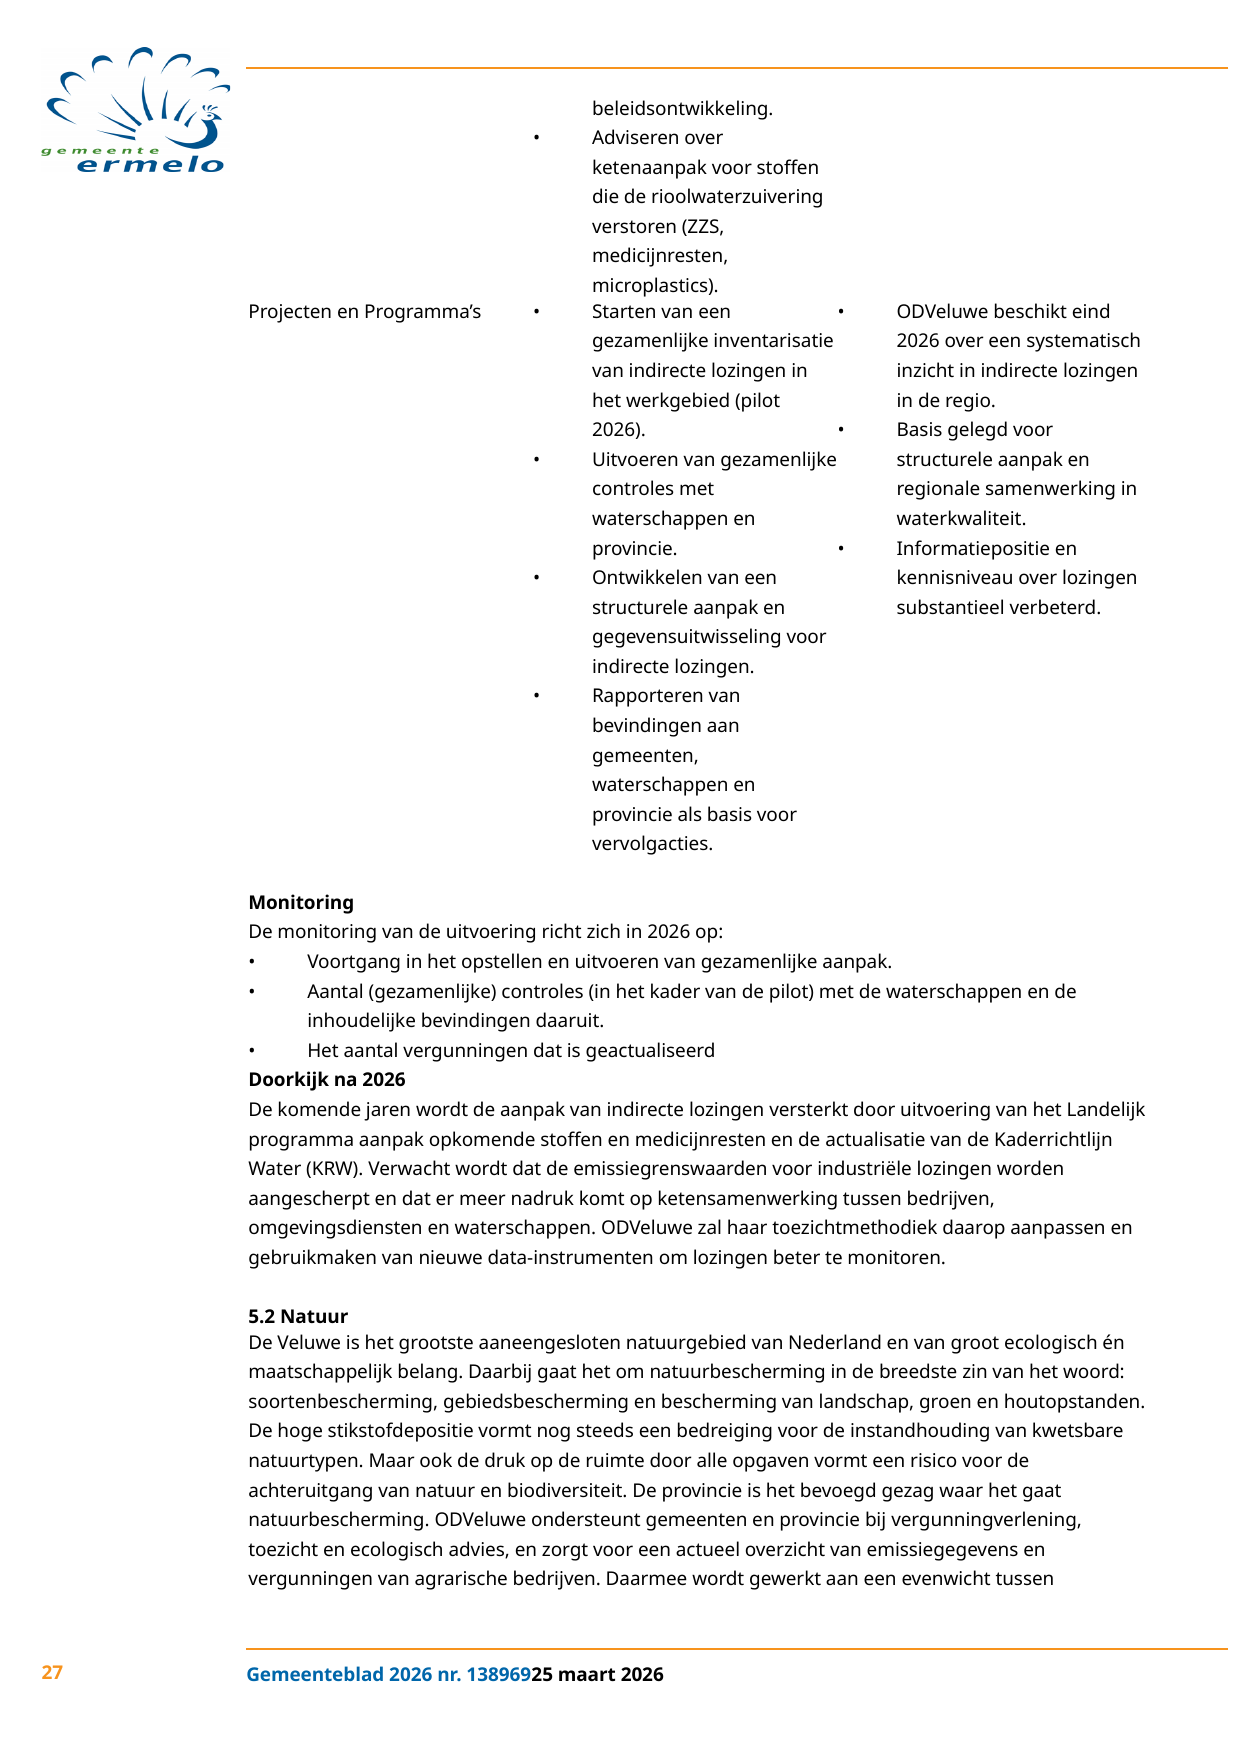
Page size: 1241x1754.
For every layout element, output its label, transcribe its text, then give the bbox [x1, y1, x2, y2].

table_cell [837, 95, 1152, 298]
list Het aantal vergunningen dat is geactualiseerd [248, 1037, 1152, 1063]
picture [41, 47, 231, 172]
text 5.2 Natuur [248, 1303, 1152, 1329]
table_cell Projecten en Programma’s [248, 298, 533, 856]
table_cell [248, 95, 533, 298]
list Aantal (gezamenlijke) controles (in het kader van de pilot) met de waterschappen en de inhoudelijke bevindingen daaruit. [248, 978, 1152, 1033]
text De komende jaren wordt de aanpak van indirecte lozingen versterkt door uitvoering van het Landelijk programma aanpak opkomende stoffen en medicijnresten en de actualisatie van de Kaderrichtlijn Water (KRW). Verwacht wordt dat de emissiegrenswaarden voor industriële lozingen worden aangescherpt en dat er meer nadruk komt op ketensamenwerking tussen bedrijven, omgevingsdiensten en waterschappen. ODVeluwe zal haar toezichtmethodiek daarop aanpassen en gebruikmaken van nieuwe data-instrumenten om lozingen beter te monitoren. [248, 1096, 1152, 1270]
table_cell beleidsontwikkeling. Adviseren over ketenaanpak voor stoffen die de rioolwaterzuivering verstoren (ZZS, medicijnresten, microplastics). [533, 95, 837, 298]
list Voortgang in het opstellen en uitvoeren van gezamenlijke aanpak. [248, 948, 1152, 974]
text Doorkijk na 2026 [248, 1067, 1152, 1092]
table_cell ODVeluwe beschikt eind 2026 over een systematisch inzicht in indirecte lozingen in de regio. Basis gelegd voor structurele aanpak en regionale samenwerking in waterkwaliteit. Informatiepositie en kennisniveau over lozingen substantieel verbeterd. [837, 298, 1152, 856]
text Monitoring [248, 889, 1152, 915]
text De Veluwe is het grootste aaneengesloten natuurgebied van Nederland en van groot ecologisch én maatschappelijk belang. Daarbij gaat het om natuurbescherming in de breedste zin van het woord: soortenbescherming, gebiedsbescherming en bescherming van landschap, groen en houtopstanden. De hoge stikstofdepositie vormt nog steeds een bedreiging voor de instandhouding van kwetsbare natuurtypen. Maar ook de druk op de ruimte door alle opgaven vormt een risico voor de achteruitgang van natuur en biodiversiteit. De provincie is het bevoegd gezag waar het gaat natuurbescherming. ODVeluwe ondersteunt gemeenten en provincie bij vergunningverlening, toezicht en ecologisch advies, en zorgt voor een actueel overzicht van emissiegegevens en vergunningen van agrarische bedrijven. Daarmee wordt gewerkt aan een evenwicht tussen [248, 1329, 1152, 1591]
text De monitoring van de uitvoering richt zich in 2026 op: [248, 919, 1152, 944]
table_cell Starten van een gezamenlijke inventarisatie van indirecte lozingen in het werkgebied (pilot 2026). Uitvoeren van gezamenlijke controles met waterschappen en provincie. Ontwikkelen van een structurele aanpak en gegevensuitwisseling voor indirecte lozingen. Rapporteren van bevindingen aan gemeenten, waterschappen en provincie als basis voor vervolgacties. [533, 298, 837, 856]
